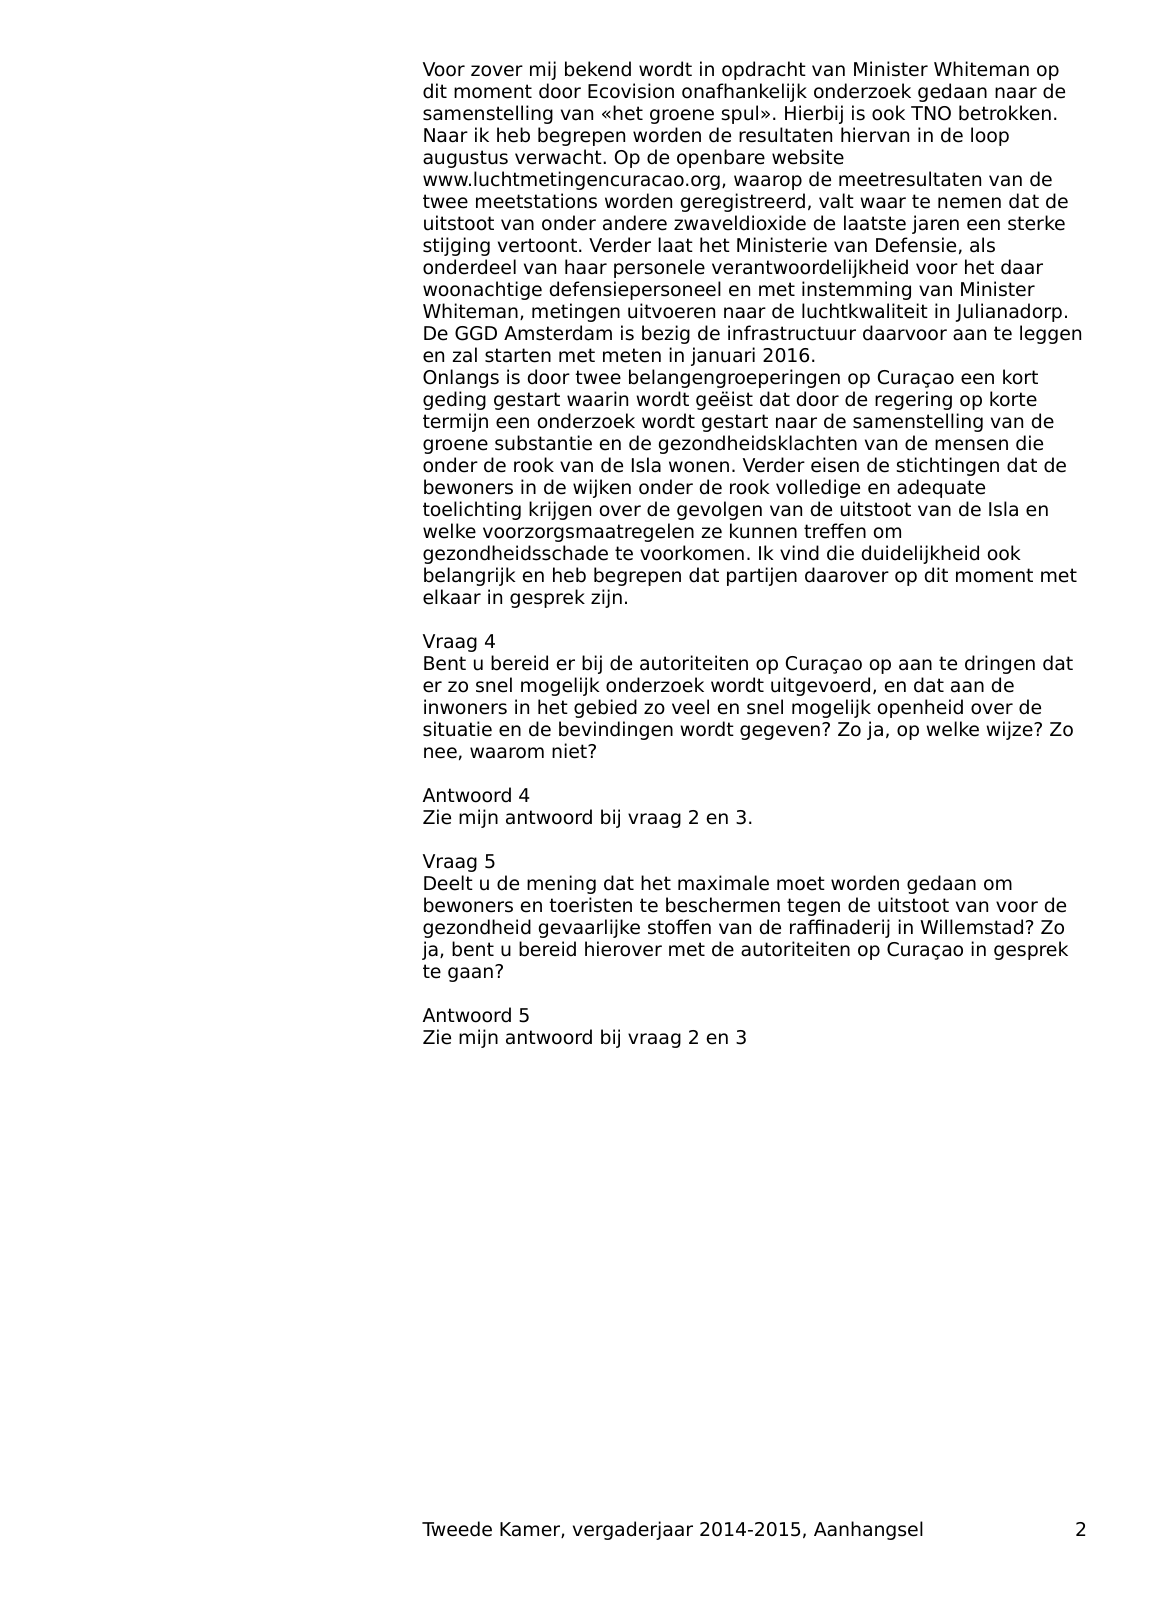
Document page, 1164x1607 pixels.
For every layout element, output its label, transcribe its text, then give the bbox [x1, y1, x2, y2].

text Bent u bereid er bij de autoriteiten op Curaçao op aan te dringen dat er zo snel mogelijk onderzoek wordt uitgevoerd, en dat aan de inwoners in het gebied zo veel en snel mogelijk openheid over de situatie en de bevindingen wordt gegeven? Zo ja, op welke wijze? Zo nee, waarom niet? [422, 653, 1087, 763]
text Vraag 4 [422, 631, 1087, 653]
text Zie mijn antwoord bij vraag 2 en 3. [422, 807, 1087, 829]
text Antwoord 5 [422, 1005, 1087, 1027]
text Onlangs is door twee belangengroeperingen op Curaçao een kort geding gestart waarin wordt geëist dat door de regering op korte termijn een onderzoek wordt gestart naar de samenstelling van de groene substantie en de gezondheidsklachten van de mensen die onder de rook van de Isla wonen. Verder eisen de stichtingen dat de bewoners in de wijken onder de rook volledige en adequate toelichting krijgen over de gevolgen van de uitstoot van de Isla en welke voorzorgsmaatregelen ze kunnen treffen om gezondheidsschade te voorkomen. Ik vind die duidelijkheid ook belangrijk en heb begrepen dat partijen daarover op dit moment met elkaar in gesprek zijn. [422, 367, 1087, 608]
text Vraag 5 [422, 851, 1087, 873]
text Deelt u de mening dat het maximale moet worden gedaan om bewoners en toeristen te beschermen tegen de uitstoot van voor de gezondheid gevaarlijke stoffen van de raffinaderij in Willemstad? Zo ja, bent u bereid hierover met de autoriteiten op Curaçao in gesprek te gaan? [422, 873, 1087, 983]
text Voor zover mij bekend wordt in opdracht van Minister Whiteman op dit moment door Ecovision onafhankelijk onderzoek gedaan naar de samenstelling van «het groene spul». Hierbij is ook TNO betrokken. Naar ik heb begrepen worden de resultaten hiervan in de loop augustus verwacht. Op de openbare website www.luchtmetingencuracao.org, waarop de meetresultaten van de twee meetstations worden geregistreerd, valt waar te nemen dat de uitstoot van onder andere zwaveldioxide de laatste jaren een sterke stijging vertoont. Verder laat het Ministerie van Defensie, als onderdeel van haar personele verantwoordelijkheid voor het daar woonachtige defensiepersoneel en met instemming van Minister Whiteman, metingen uitvoeren naar de luchtkwaliteit in Julianadorp. De GGD Amsterdam is bezig de infrastructuur daarvoor aan te leggen en zal starten met meten in januari 2016. [422, 59, 1087, 367]
text Zie mijn antwoord bij vraag 2 en 3 [422, 1027, 1087, 1049]
text Antwoord 4 [422, 785, 1087, 807]
